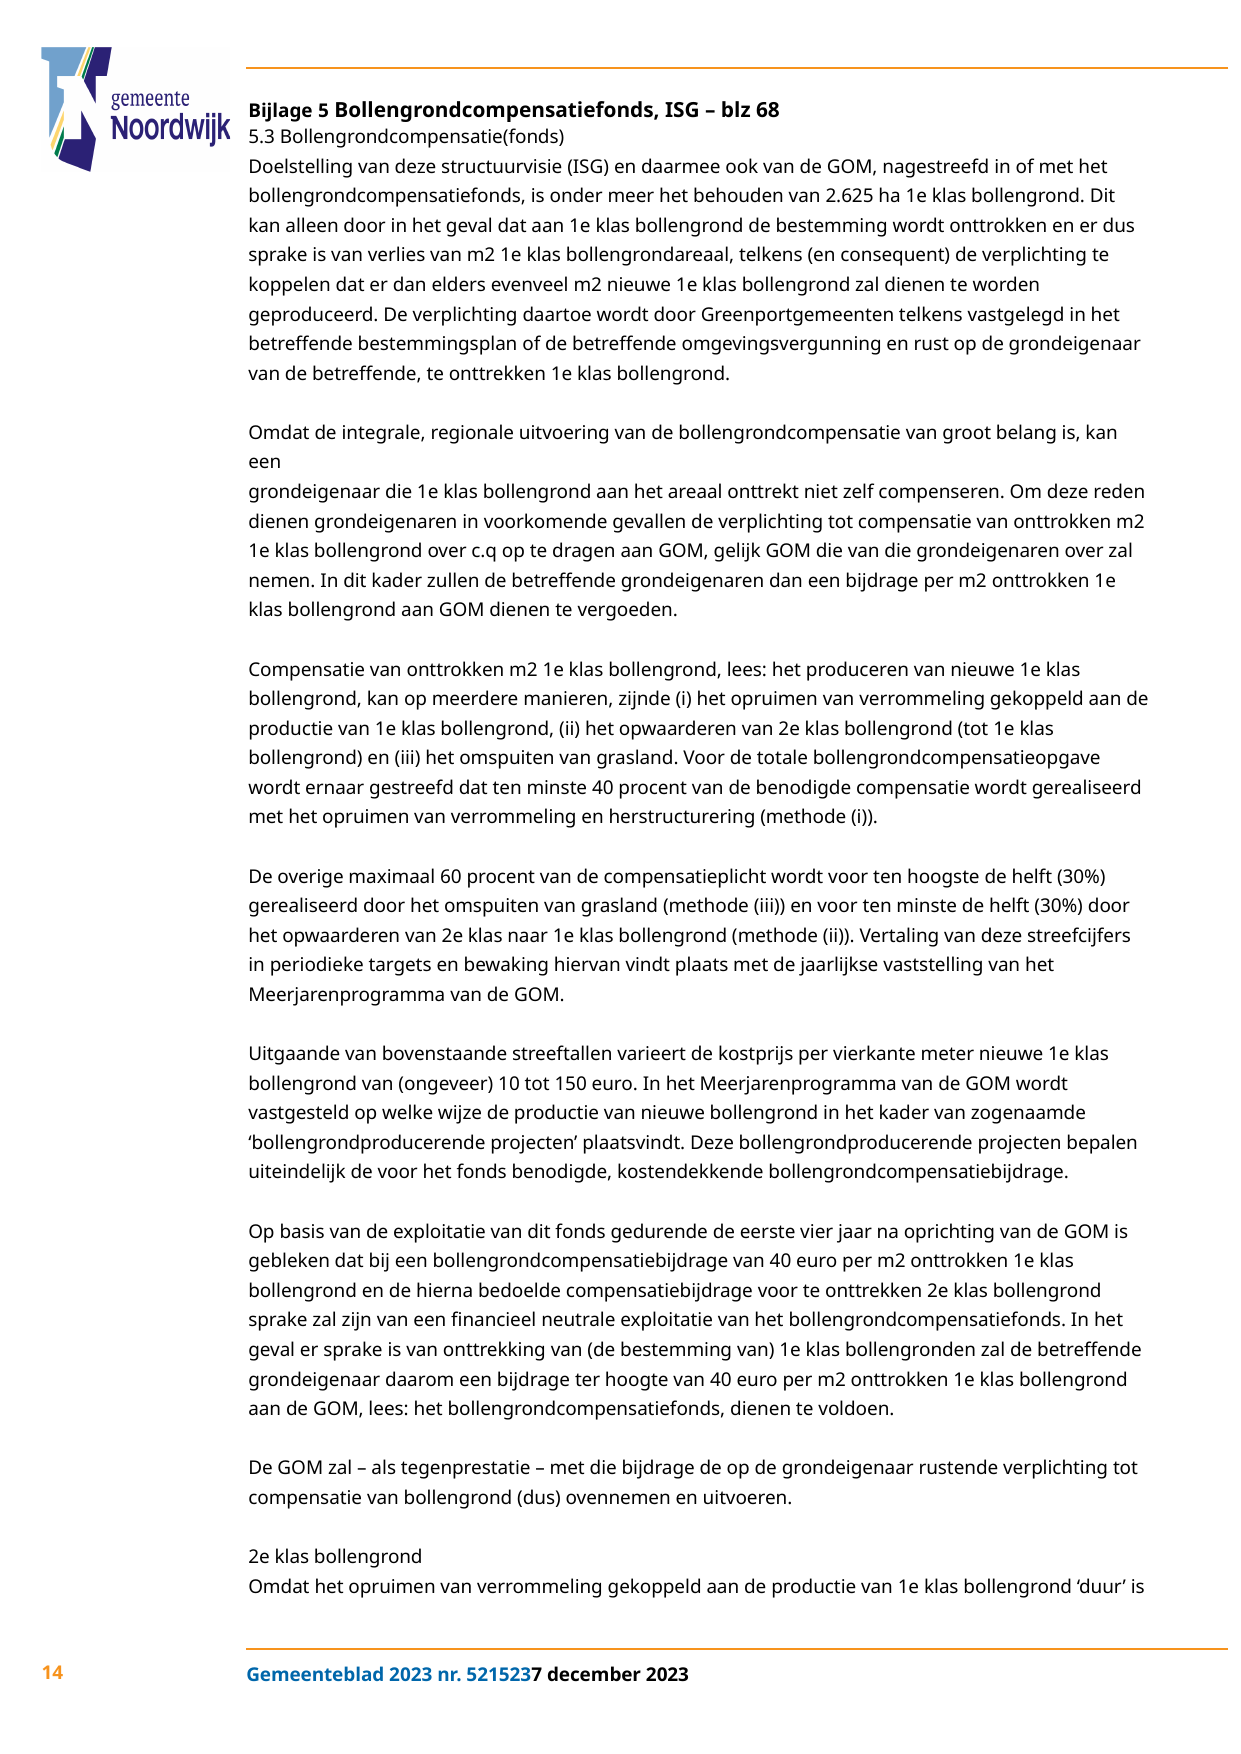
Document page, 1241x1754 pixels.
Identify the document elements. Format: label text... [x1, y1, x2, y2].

text 5.3 Bollengrondcompensatie(fonds) [248, 123, 1152, 149]
picture [41, 47, 231, 172]
text Doelstelling van deze structuurvisie (ISG) en daarmee ook van de GOM, nagestreefd in of met het bollengrondcompensatiefonds, is onder meer het behouden van 2.625 ha 1e klas bollengrond. Dit kan alleen door in het geval dat aan 1e klas bollengrond de bestemming wordt onttrokken en er dus sprake is van verlies van m2 1e klas bollengrondareaal, telkens (en consequent) de verplichting te koppelen dat er dan elders evenveel m2 nieuwe 1e klas bollengrond zal dienen te worden geproduceerd. De verplichting daartoe wordt door Greenportgemeenten telkens vastgelegd in het betreffende bestemmingsplan of de betreffende omgevingsvergunning en rust op de grondeigenaar van de betreffende, te onttrekken 1e klas bollengrond. [248, 153, 1152, 386]
text Compensatie van onttrokken m2 1e klas bollengrond, lees: het produceren van nieuwe 1e klas bollengrond, kan op meerdere manieren, zijnde (i) het opruimen van verrommeling gekoppeld aan de productie van 1e klas bollengrond, (ii) het opwaarderen van 2e klas bollengrond (tot 1e klas bollengrond) en (iii) het omspuiten van grasland. Voor de totale bollengrondcompensatieopgave wordt ernaar gestreefd dat ten minste 40 procent van de benodigde compensatie wordt gerealiseerd met het opruimen van verrommeling en herstructurering (methode (i)). [248, 656, 1152, 829]
text De overige maximaal 60 procent van de compensatieplicht wordt voor ten hoogste de helft (30%) gerealiseerd door het omspuiten van grasland (methode (iii)) en voor ten minste de helft (30%) door het opwaarderen van 2e klas naar 1e klas bollengrond (methode (ii)). Vertaling van deze streefcijfers in periodieke targets en bewaking hiervan vindt plaats met de jaarlijkse vaststelling van het Meerjarenprogramma van de GOM. [248, 863, 1152, 1007]
text Op basis van de exploitatie van dit fonds gedurende de eerste vier jaar na oprichting van de GOM is gebleken dat bij een bollengrondcompensatiebijdrage van 40 euro per m2 onttrokken 1e klas bollengrond en de hierna bedoelde compensatiebijdrage voor te onttrekken 2e klas bollengrond sprake zal zijn van een financieel neutrale exploitatie van het bollengrondcompensatiefonds. In het geval er sprake is van onttrekking van (de bestemming van) 1e klas bollengronden zal de betreffende grondeigenaar daarom een bijdrage ter hoogte van 40 euro per m2 onttrokken 1e klas bollengrond aan de GOM, lees: het bollengrondcompensatiefonds, dienen te voldoen. [248, 1218, 1152, 1421]
text Omdat de integrale, regionale uitvoering van de bollengrondcompensatie van groot belang is, kan een [248, 419, 1152, 474]
text Omdat het opruimen van verrommeling gekoppeld aan de productie van 1e klas bollengrond ‘duur’ is [248, 1573, 1152, 1599]
text grondeigenaar die 1e klas bollengrond aan het areaal onttrekt niet zelf compenseren. Om deze reden dienen grondeigenaren in voorkomende gevallen de verplichting tot compensatie van onttrokken m2 1e klas bollengrond over c.q op te dragen aan GOM, gelijk GOM die van die grondeigenaren over zal nemen. In dit kader zullen de betreffende grondeigenaren dan een bijdrage per m2 onttrokken 1e klas bollengrond aan GOM dienen te vergoeden. [248, 478, 1152, 622]
text 2e klas bollengrond [248, 1543, 1152, 1569]
text Bijlage 5 Bollengrondcompensatiefonds, ISG – blz 68 [248, 95, 1152, 123]
text Uitgaande van bovenstaande streeftallen varieert de kostprijs per vierkante meter nieuwe 1e klas bollengrond van (ongeveer) 10 tot 150 euro. In het Meerjarenprogramma van de GOM wordt vastgesteld op welke wijze de productie van nieuwe bollengrond in het kader van zogenaamde ‘bollengrondproducerende projecten’ plaatsvindt. Deze bollengrondproducerende projecten bepalen uiteindelijk de voor het fonds benodigde, kostendekkende bollengrondcompensatiebijdrage. [248, 1040, 1152, 1184]
text De GOM zal – als tegenprestatie – met die bijdrage de op de grondeigenaar rustende verplichting tot compensatie van bollengrond (dus) ovennemen en uitvoeren. [248, 1454, 1152, 1510]
